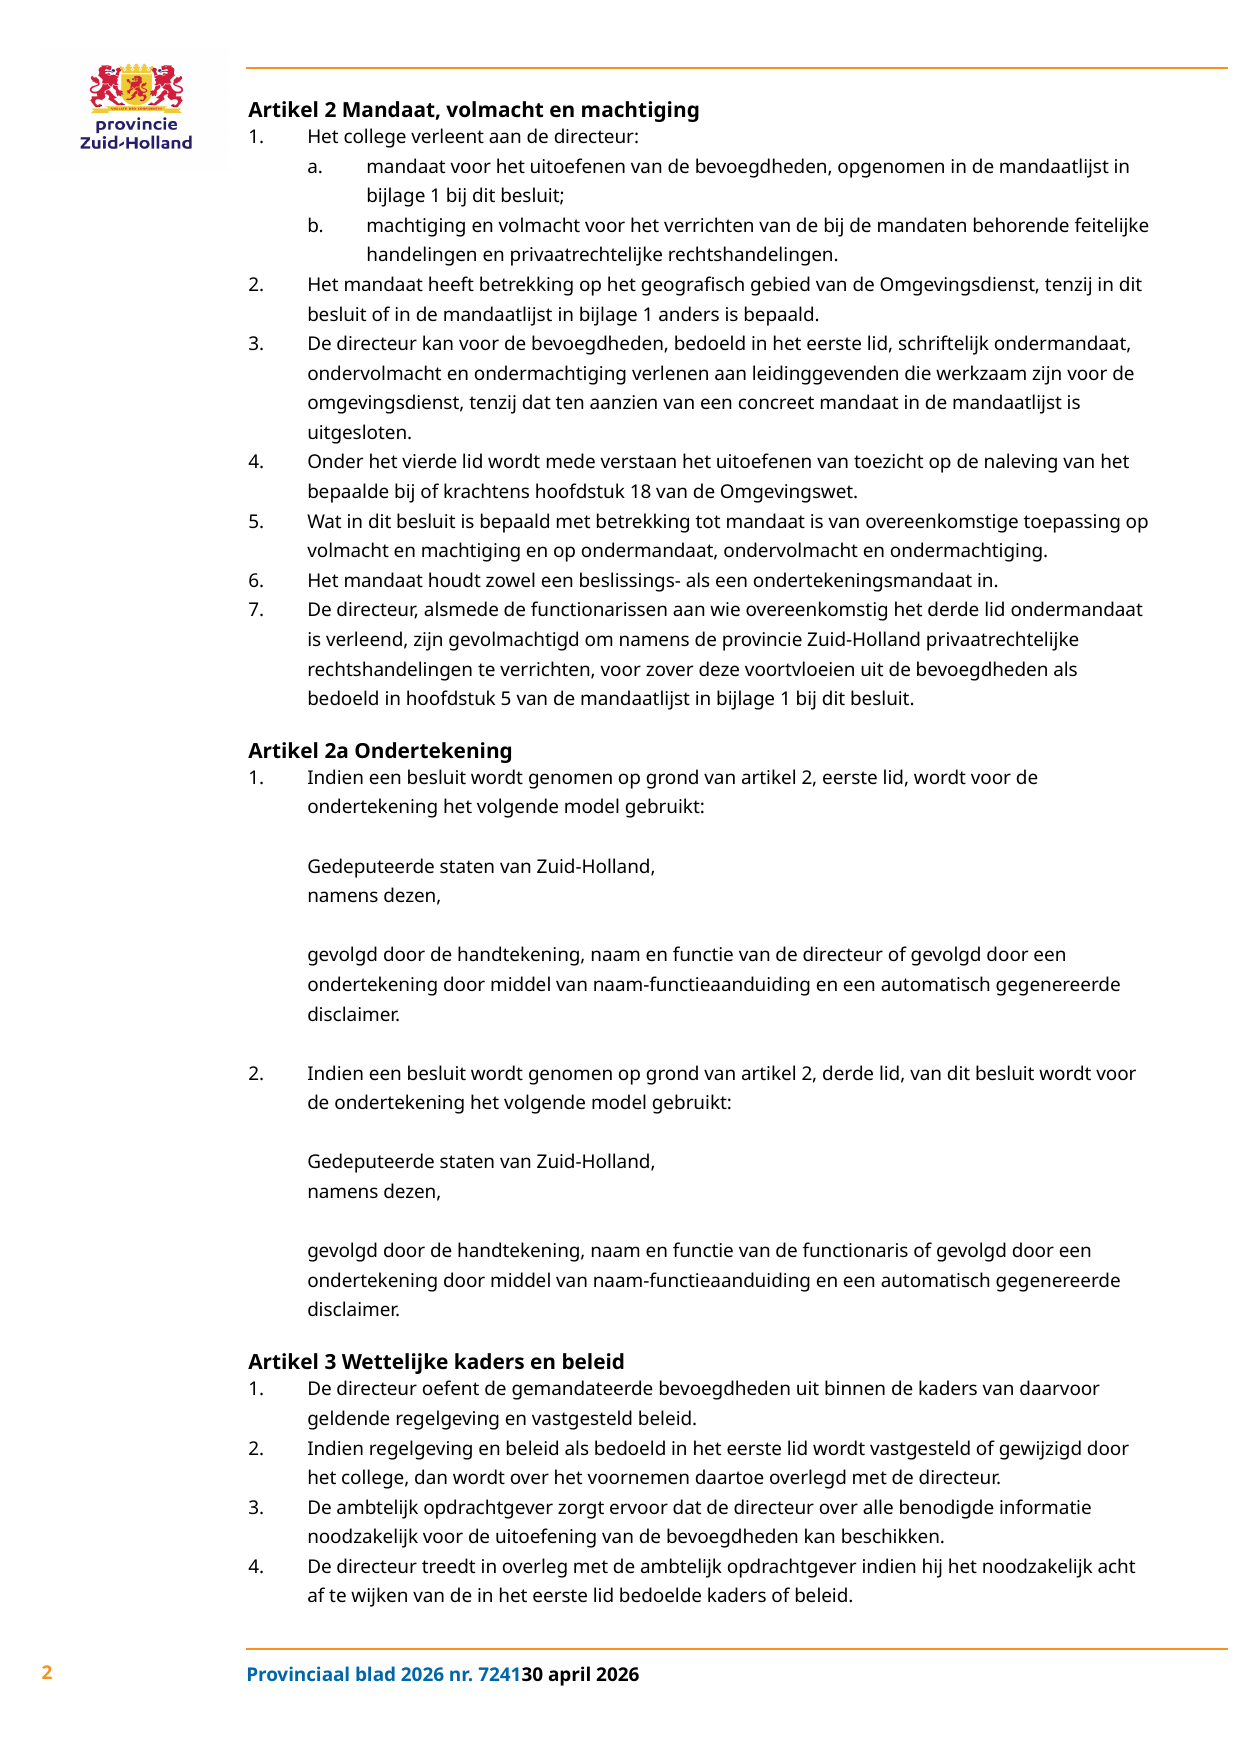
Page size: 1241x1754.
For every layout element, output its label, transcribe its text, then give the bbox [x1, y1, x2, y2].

text Artikel 2a Ondertekening [248, 736, 1152, 764]
list namens dezen, [248, 1178, 1152, 1204]
list De directeur, alsmede de functionarissen aan wie overeenkomstig het derde lid ondermandaat is verleend, zijn gevolmachtigd om namens de provincie Zuid-Holland privaatrechtelijke rechtshandelingen te verrichten, voor zover deze voortvloeien uit de bevoegdheden als bedoeld in hoofdstuk 5 van de mandaatlijst in bijlage 1 bij dit besluit. [248, 597, 1152, 711]
list Wat in dit besluit is bepaald met betrekking tot mandaat is van overeenkomstige toepassing op volmacht en machtiging en op ondermandaat, ondervolmacht en ondermachtiging. [248, 508, 1152, 563]
list Onder het vierde lid wordt mede verstaan het uitoefenen van toezicht op de naleving van het bepaalde bij of krachtens hoofdstuk 18 van de Omgevingswet. [248, 449, 1152, 504]
list Indien een besluit wordt genomen op grond van artikel 2, derde lid, van dit besluit wordt voor de ondertekening het volgende model gebruikt: [248, 1060, 1152, 1115]
list De directeur oefent de gemandateerde bevoegdheden uit binnen de kaders van daarvoor geldende regelgeving en vastgesteld beleid. [248, 1376, 1152, 1431]
list Het mandaat heeft betrekking op het geografisch gebied van de Omgevingsdienst, tenzij in dit besluit of in de mandaatlijst in bijlage 1 anders is bepaald. [248, 271, 1152, 326]
list Gedeputeerde staten van Zuid-Holland, [248, 853, 1152, 879]
list machtiging en volmacht voor het verrichten van de bij de mandaten behorende feitelijke handelingen en privaatrechtelijke rechtshandelingen. [307, 212, 1152, 267]
list De directeur treedt in overleg met de ambtelijk opdrachtgever indien hij het noodzakelijk acht af te wijken van de in het eerste lid bedoelde kaders of beleid. [248, 1553, 1152, 1608]
list Het college verleent aan de directeur: [248, 123, 1152, 149]
list mandaat voor het uitoefenen van de bevoegdheden, opgenomen in de mandaatlijst in bijlage 1 bij dit besluit; [307, 153, 1152, 208]
list gevolgd door de handtekening, naam en functie van de directeur of gevolgd door een ondertekening door middel van naam-functieaanduiding en een automatisch gegenereerde disclaimer. [248, 942, 1152, 1027]
list gevolgd door de handtekening, naam en functie van de functionaris of gevolgd door een ondertekening door middel van naam-functieaanduiding en een automatisch gegenereerde disclaimer. [248, 1237, 1152, 1322]
list Indien een besluit wordt genomen op grond van artikel 2, eerste lid, wordt voor de ondertekening het volgende model gebruikt: [248, 764, 1152, 819]
list Het mandaat houdt zowel een beslissings- als een ondertekeningsmandaat in. [248, 567, 1152, 593]
text Artikel 3 Wettelijke kaders en beleid [248, 1347, 1152, 1376]
list De ambtelijk opdrachtgever zorgt ervoor dat de directeur over alle benodigde informatie noodzakelijk voor de uitoefening van de bevoegdheden kan beschikken. [248, 1494, 1152, 1549]
list Gedeputeerde staten van Zuid-Holland, [248, 1149, 1152, 1174]
picture [41, 47, 231, 172]
list Indien regelgeving en beleid als bedoeld in het eerste lid wordt vastgesteld of gewijzigd door het college, dan wordt over het voornemen daartoe overlegd met de directeur. [248, 1435, 1152, 1490]
list De directeur kan voor de bevoegdheden, bedoeld in het eerste lid, schriftelijk ondermandaat, ondervolmacht en ondermachtiging verlenen aan leidinggevenden die werkzaam zijn voor de omgevingsdienst, tenzij dat ten aanzien van een concreet mandaat in de mandaatlijst is uitgesloten. [248, 330, 1152, 445]
text Artikel 2 Mandaat, volmacht en machtiging [248, 95, 1152, 123]
list namens dezen, [248, 882, 1152, 908]
